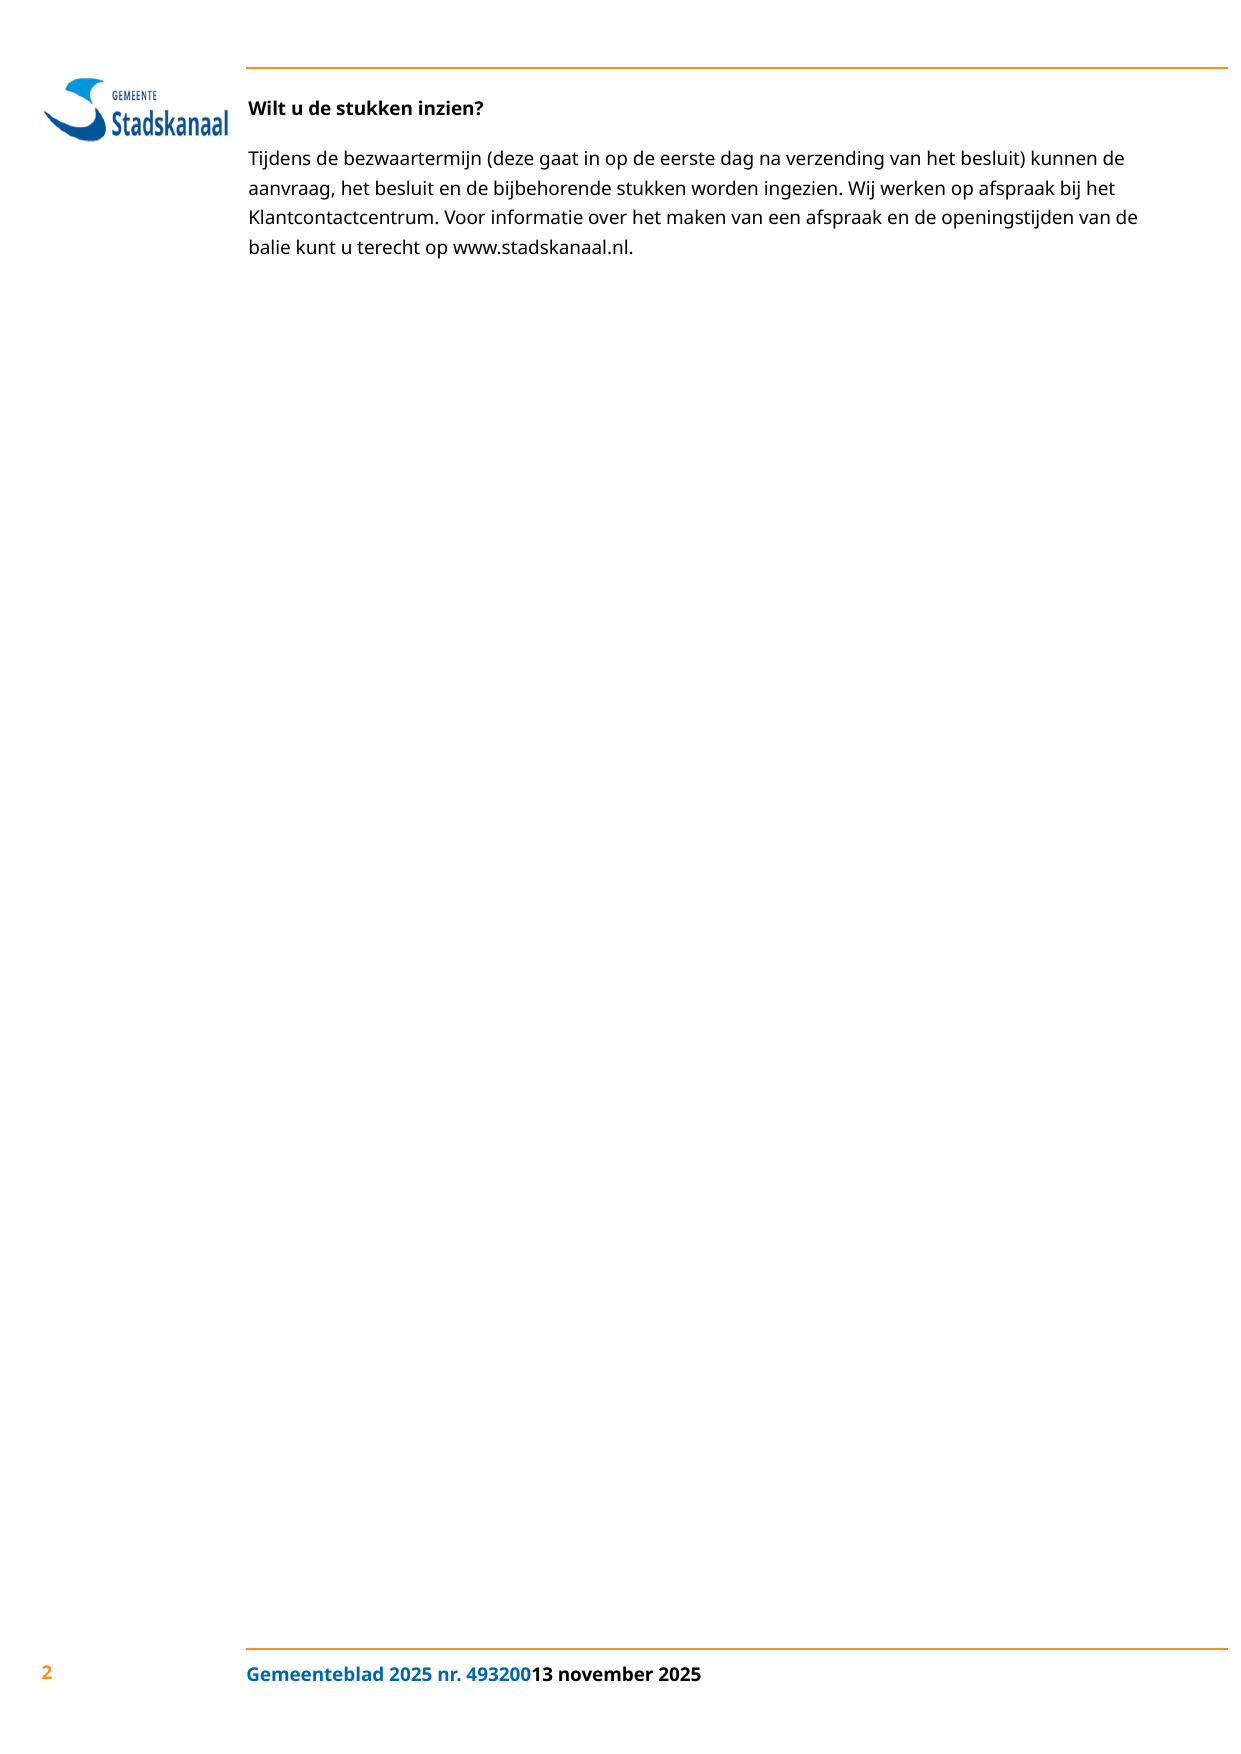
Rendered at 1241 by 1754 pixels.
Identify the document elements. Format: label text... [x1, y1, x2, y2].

text Wilt u de stukken inzien? [248, 95, 1152, 121]
text Tijdens de bezwaartermijn (deze gaat in op de eerste dag na verzending van het besluit) kunnen de aanvraag, het besluit en de bijbehorende stukken worden ingezien. Wij werken op afspraak bij het Klantcontactcentrum. Voor informatie over het maken van een afspraak en de openingstijden van de balie kunt u terecht op www.stadskanaal.nl. [248, 145, 1152, 260]
picture [41, 47, 231, 172]
